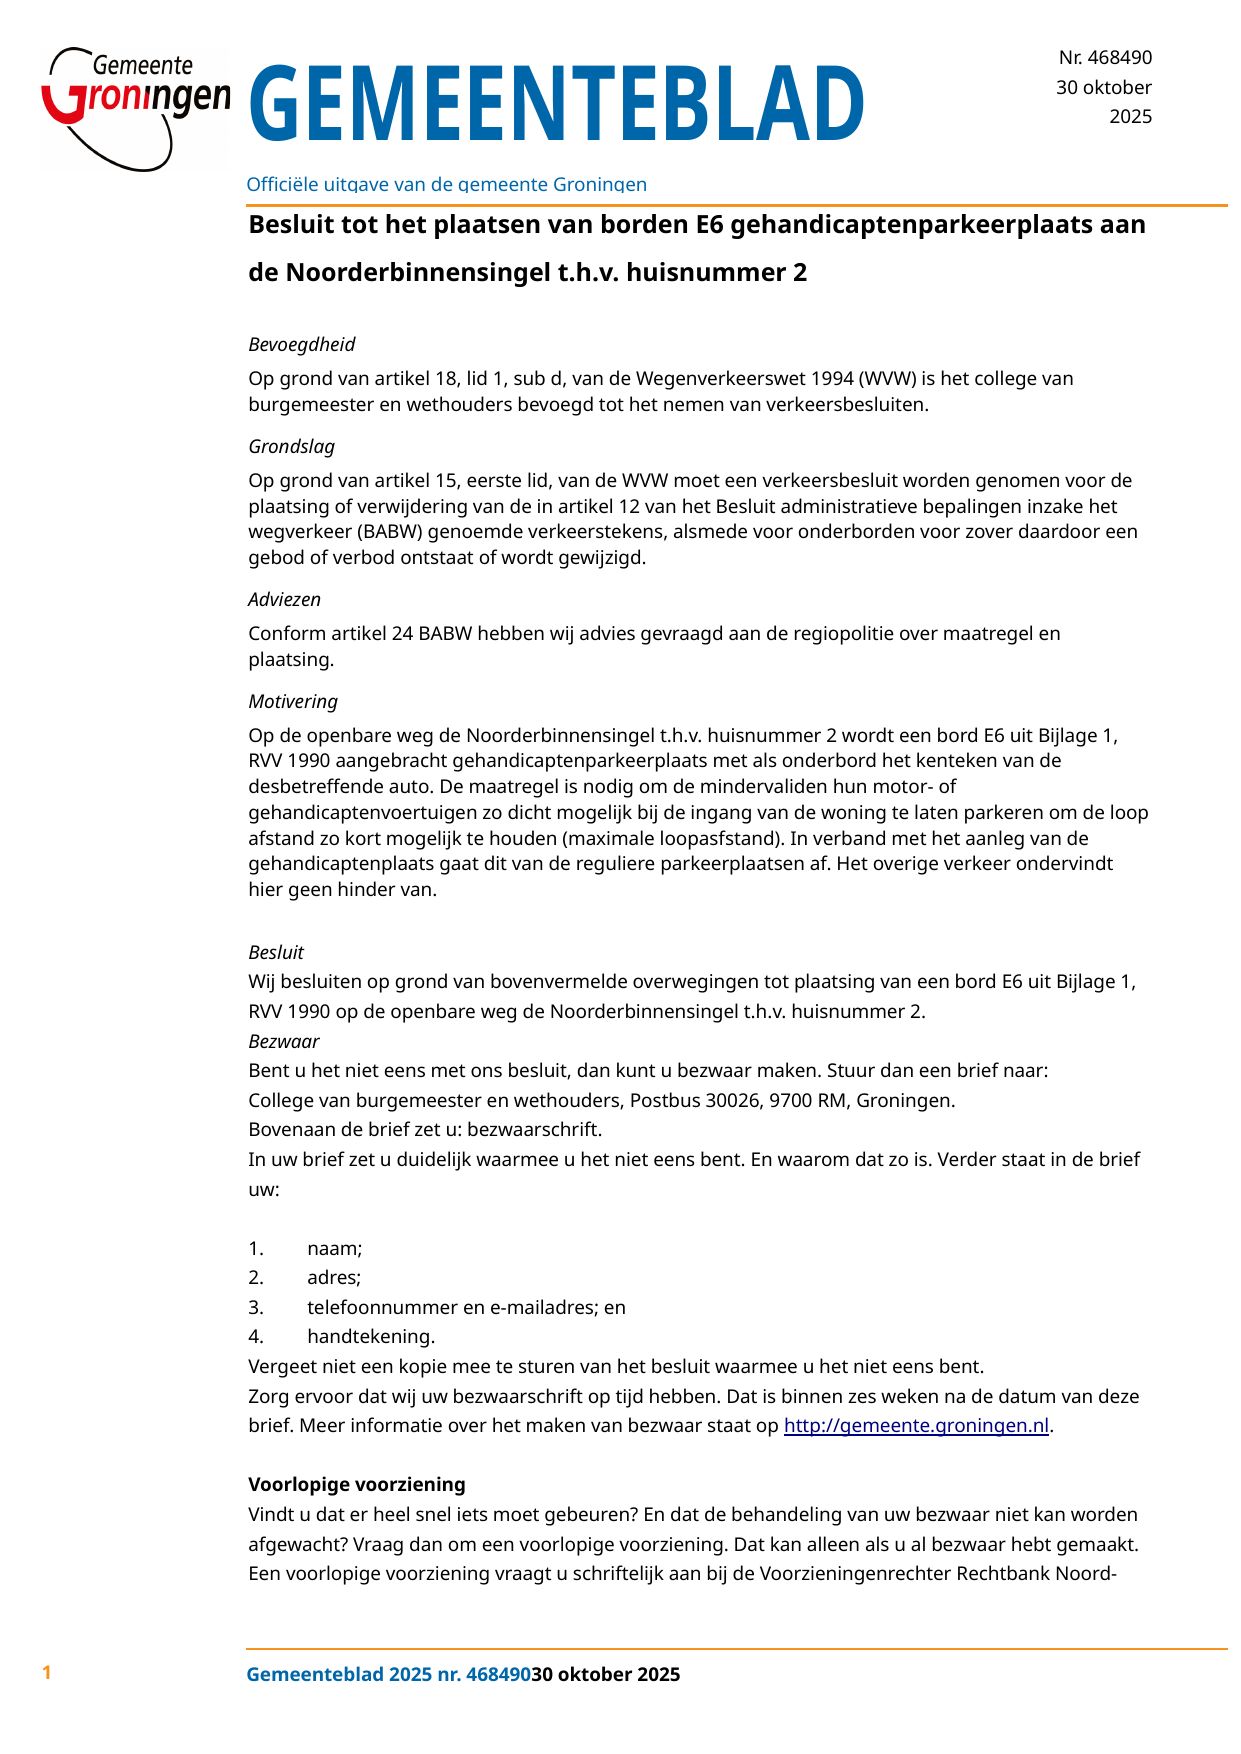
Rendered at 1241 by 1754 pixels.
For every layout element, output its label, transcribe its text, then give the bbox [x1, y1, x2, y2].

text Bovenaan de brief zet u: bezwaarschrift. [248, 1117, 1152, 1142]
text Motivering [248, 688, 1152, 714]
text Vergeet niet een kopie mee te sturen van het besluit waarmee u het niet eens bent. [248, 1353, 1152, 1379]
text Wij besluiten op grond van bovenvermelde overwegingen tot plaatsing van een bord E6 uit Bijlage 1, RVV 1990 op de openbare weg de Noorderbinnensingel t.h.v. huisnummer 2. [248, 969, 1152, 1024]
text Vindt u dat er heel snel iets moet gebeuren? En dat de behandeling van uw bezwaar niet kan worden afgewacht? Vraag dan om een voorlopige voorziening. Dat kan alleen als u al bezwaar hebt gemaakt. Een voorlopige voorziening vraagt u schriftelijk aan bij de Voorzieningenrechter Rechtbank Noord- [248, 1501, 1152, 1586]
text Grondslag [248, 433, 1152, 459]
list telefoonnummer en e-mailadres; en [248, 1294, 1152, 1320]
text Zorg ervoor dat wij uw bezwaarschrift op tijd hebben. Dat is binnen zes weken na de datum van deze brief. Meer informatie over het maken van bezwaar staat op http://gemeente.groningen.nl. [248, 1383, 1152, 1438]
text Op grond van artikel 15, eerste lid, van de WVW moet een verkeersbesluit worden genomen voor de plaatsing of verwijdering van de in artikel 12 van het Besluit administratieve bepalingen inzake het wegverkeer (BABW) genoemde verkeerstekens, alsmede voor onderborden voor zover daardoor een gebod of verbod ontstaat of wordt gewijzigd. [248, 467, 1152, 570]
text Op de openbare weg de Noorderbinnensingel t.h.v. huisnummer 2 wordt een bord E6 uit Bijlage 1, RVV 1990 aangebracht gehandicaptenparkeerplaats met als onderbord het kenteken van de desbetreffende auto. De maatregel is nodig om de mindervaliden hun motor- of gehandicaptenvoertuigen zo dicht mogelijk bij de ingang van de woning te laten parkeren om de loop afstand zo kort mogelijk te houden (maximale loopasfstand). In verband met het aanleg van de gehandicaptenplaats gaat dit van de reguliere parkeerplaatsen af. Het overige verkeer ondervindt hier geen hinder van. [248, 722, 1152, 902]
text Besluit [248, 939, 1152, 965]
text Bezwaar [248, 1028, 1152, 1053]
text Voorlopige voorziening [248, 1472, 1152, 1497]
text Adviezen [248, 586, 1152, 612]
list naam; [248, 1235, 1152, 1261]
text Bent u het niet eens met ons besluit, dan kunt u bezwaar maken. Stuur dan een brief naar: [248, 1057, 1152, 1083]
list handtekening. [248, 1324, 1152, 1349]
text Bevoegdheid [248, 331, 1152, 357]
list adres; [248, 1264, 1152, 1290]
text College van burgemeester en wethouders, Postbus 30026, 9700 RM, Groningen. [248, 1087, 1152, 1113]
text In uw brief zet u duidelijk waarmee u het niet eens bent. En waarom dat zo is. Verder staat in de brief uw: [248, 1146, 1152, 1201]
text Conform artikel 24 BABW hebben wij advies gevraagd aan de regiopolitie over maatregel en plaatsing. [248, 620, 1152, 672]
text Op grond van artikel 18, lid 1, sub d, van de Wegenverkeerswet 1994 (WVW) is het college van burgemeester en wethouders bevoegd tot het nemen van verkeersbesluiten. [248, 366, 1152, 417]
text Besluit tot het plaatsen van borden E6 gehandicaptenparkeerplaats aan de Noorderbinnensingel t.h.v. huisnummer 2 [248, 207, 1152, 288]
picture [41, 47, 231, 172]
